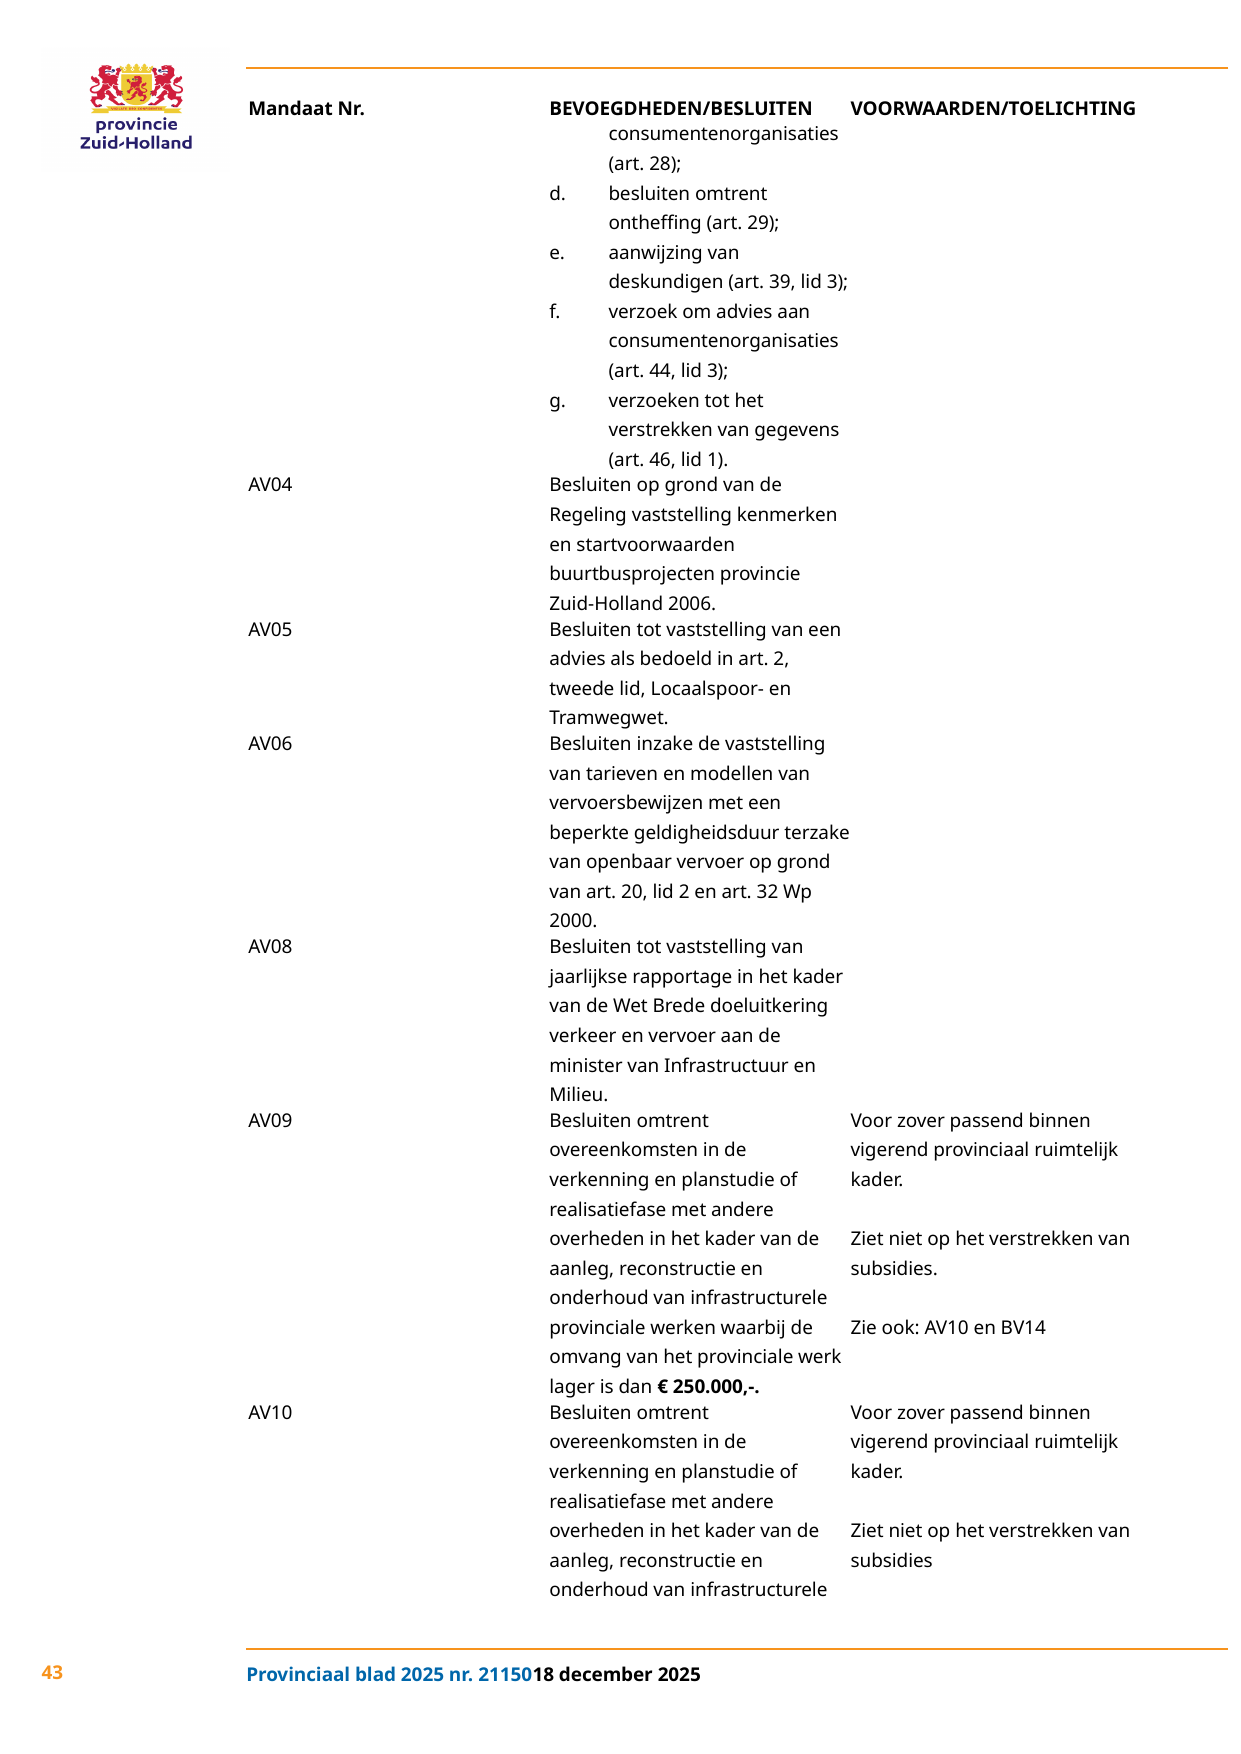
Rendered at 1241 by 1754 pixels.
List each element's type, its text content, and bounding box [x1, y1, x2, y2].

table_cell Voor zover passend binnen vigerend provinciaal ruimtelijk kader. Ziet niet op het verstrekken van subsidies. Zie ook: AV10 en BV14 [850, 1107, 1152, 1399]
table_cell Voor zover passend binnen vigerend provinciaal ruimtelijk kader. Ziet niet op het verstrekken van subsidies [850, 1399, 1152, 1602]
table_cell Besluiten omtrent overeenkomsten in de verkenning en planstudie of realisatiefase met andere overheden in het kader van de aanleg, reconstructie en onderhoud van infrastructurele [549, 1399, 850, 1602]
table_header Mandaat Nr. [248, 95, 549, 121]
table_cell Besluiten omtrent overeenkomsten in de verkenning en planstudie of realisatiefase met andere overheden in het kader van de aanleg, reconstructie en onderhoud van infrastructurele provinciale werken waarbij de omvang van het provinciale werk lager is dan € 250.000,-. [549, 1107, 850, 1399]
table_cell AV04 [248, 472, 549, 616]
table_cell AV08 [248, 934, 549, 1107]
table_cell AV09 [248, 1107, 549, 1399]
picture [41, 47, 231, 172]
table_cell [850, 616, 1152, 730]
table_cell Besluiten tot vaststelling van jaarlijkse rapportage in het kader van de Wet Brede doeluitkering verkeer en vervoer aan de minister van Infrastructuur en Milieu. [549, 934, 850, 1107]
table_cell Besluiten tot vaststelling van een advies als bedoeld in art. 2, tweede lid, Locaalspoor- en Tramwegwet. [549, 616, 850, 730]
table_cell [248, 121, 549, 472]
table_cell [850, 934, 1152, 1107]
table_cell AV10 [248, 1399, 549, 1602]
table_cell [850, 730, 1152, 933]
table_cell Besluiten op grond van de Regeling vaststelling kenmerken en startvoorwaarden buurtbusprojecten provincie Zuid-Holland 2006. [549, 472, 850, 616]
table_cell [850, 121, 1152, 472]
table_header BEVOEGDHEDEN/BESLUITEN [549, 95, 850, 121]
table_cell Besluiten inzake de vaststelling van tarieven en modellen van vervoersbewijzen met een beperkte geldigheidsduur terzake van openbaar vervoer op grond van art. 20, lid 2 en art. 32 Wp 2000. [549, 730, 850, 933]
table_cell [850, 472, 1152, 616]
table_header VOORWAARDEN/TOELICHTING [850, 95, 1152, 121]
table_cell AV06 [248, 730, 549, 933]
table_cell AV05 [248, 616, 549, 730]
table_cell consumentenorganisaties (art. 28); besluiten omtrent ontheffing (art. 29); aanwijzing van deskundigen (art. 39, lid 3); verzoek om advies aan consumentenorganisaties (art. 44, lid 3); verzoeken tot het verstrekken van gegevens (art. 46, lid 1). [549, 121, 850, 472]
